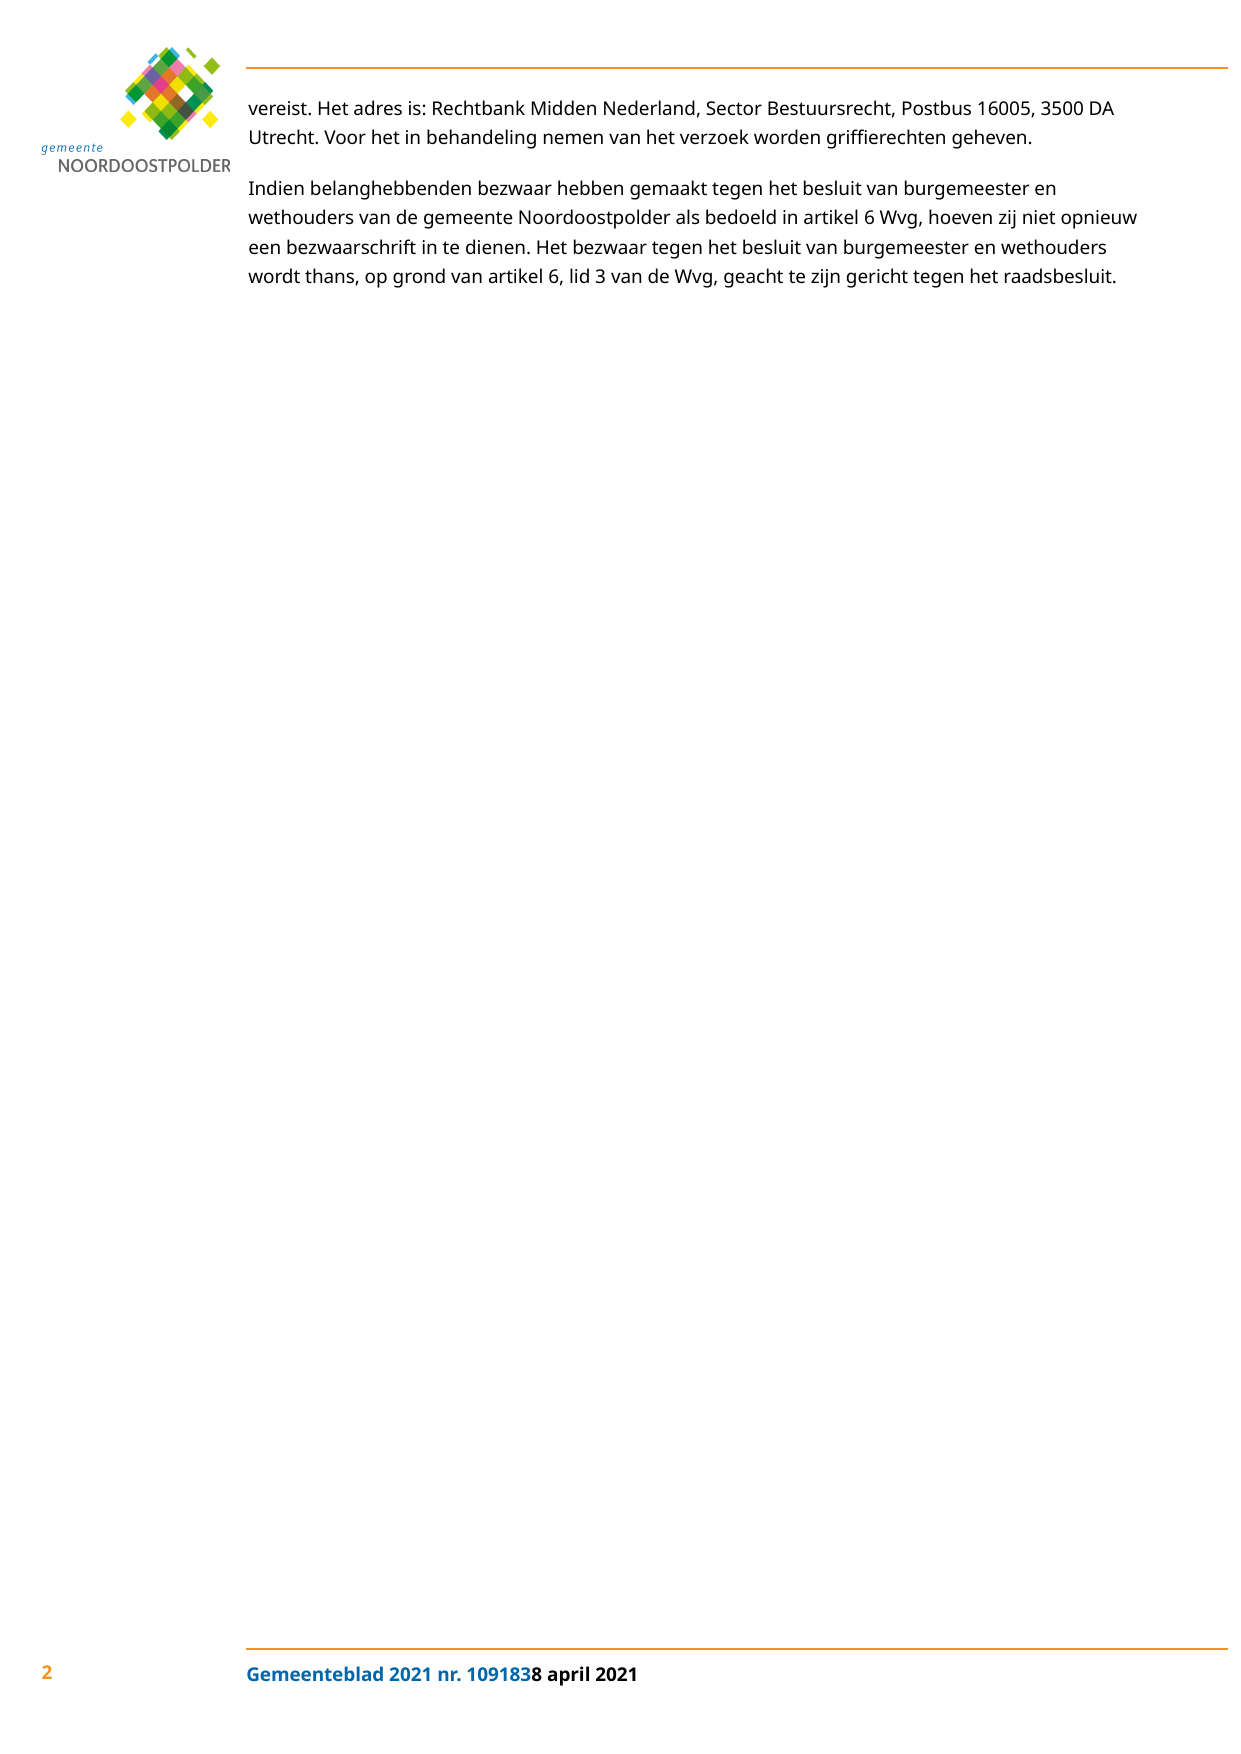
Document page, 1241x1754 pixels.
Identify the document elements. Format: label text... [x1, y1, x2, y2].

text vereist. Het adres is: Rechtbank Midden Nederland, Sector Bestuursrecht, Postbus 16005, 3500 DA Utrecht. Voor het in behandeling nemen van het verzoek worden griffierechten geheven. [248, 95, 1152, 150]
picture [41, 47, 231, 172]
text Indien belanghebbenden bezwaar hebben gemaakt tegen het besluit van burgemeester en wethouders van de gemeente Noordoostpolder als bedoeld in artikel 6 Wvg, hoeven zij niet opnieuw een bezwaarschrift in te dienen. Het bezwaar tegen het besluit van burgemeester en wethouders wordt thans, op grond van artikel 6, lid 3 van de Wvg, geacht te zijn gericht tegen het raadsbesluit. [248, 175, 1152, 289]
